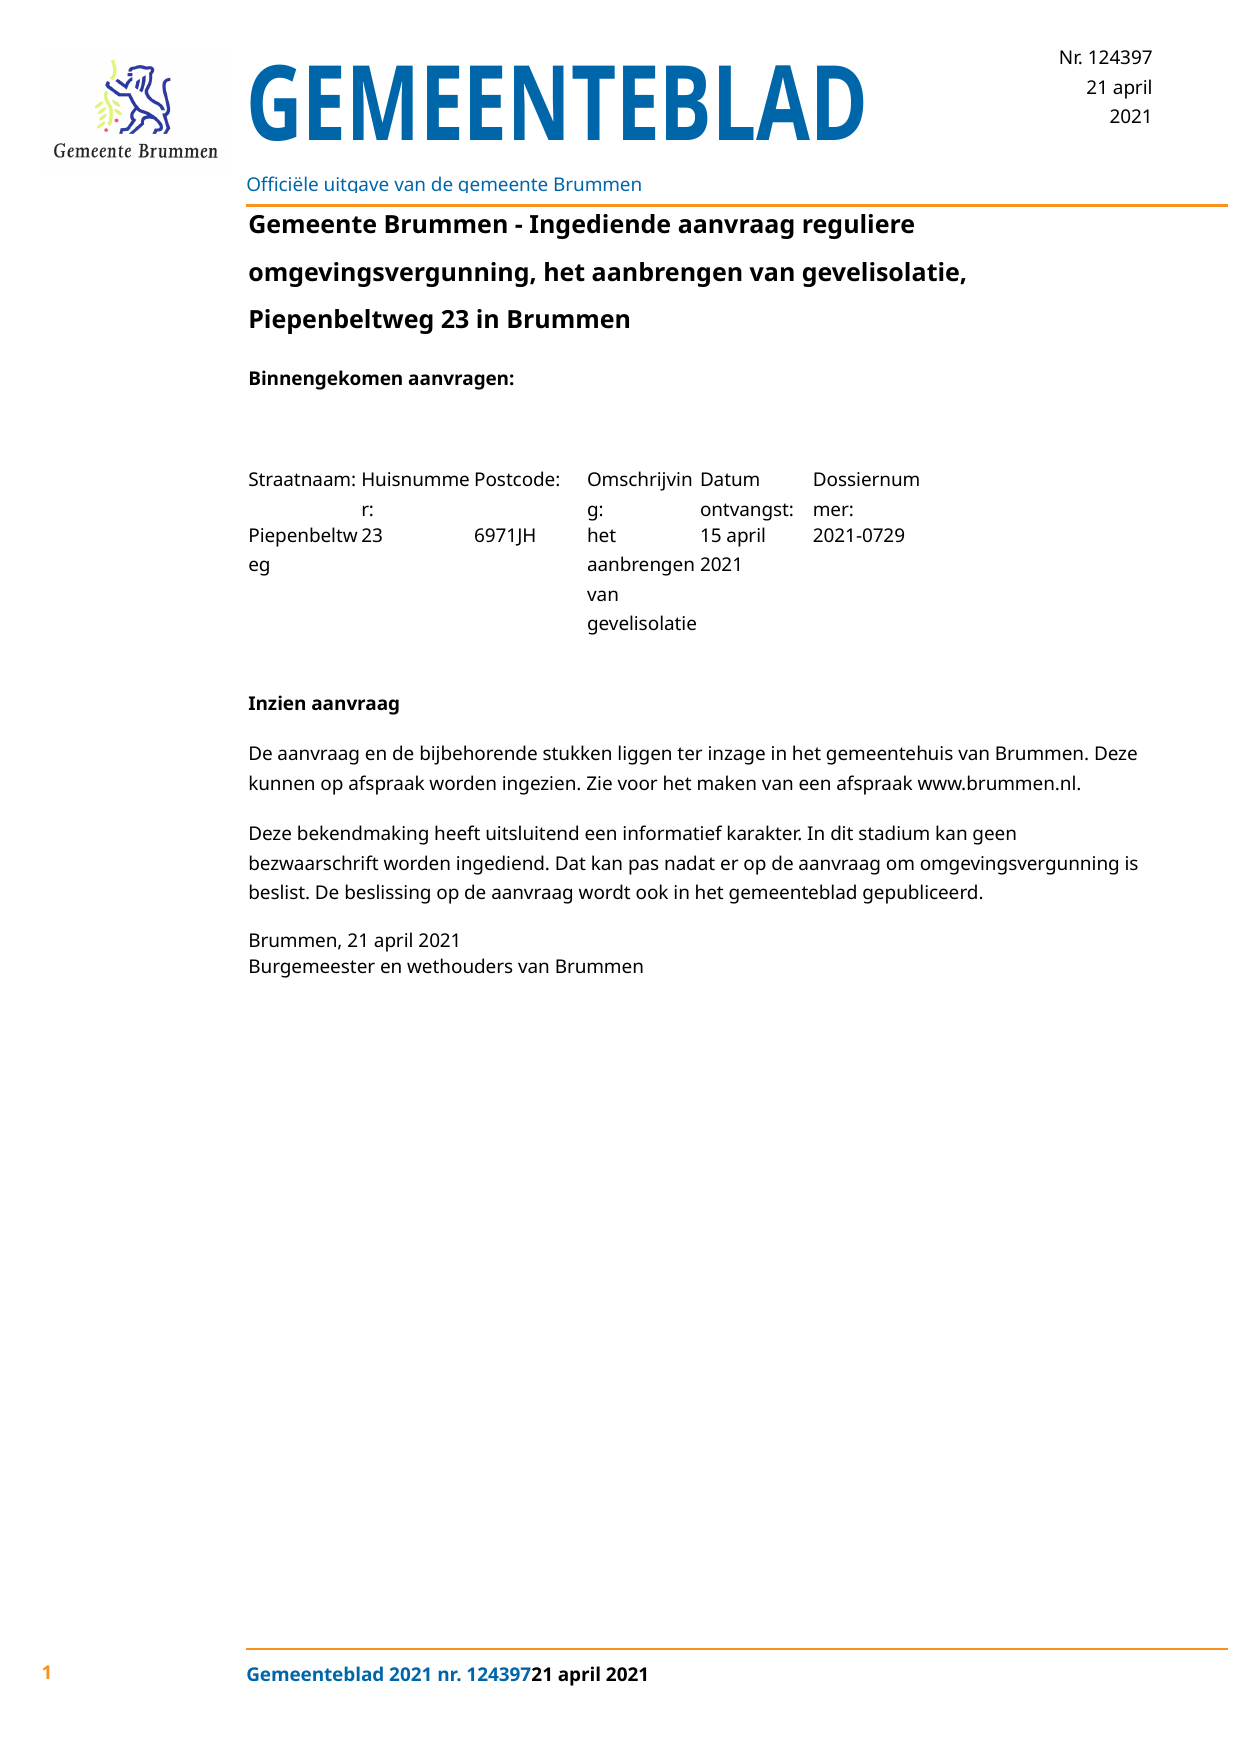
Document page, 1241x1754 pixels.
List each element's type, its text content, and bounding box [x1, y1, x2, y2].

text Burgemeester en wethouders van Brummen [248, 953, 1152, 979]
table_header Dossiernummer: [813, 466, 926, 522]
text De aanvraag en de bijbehorende stukken liggen ter inzage in het gemeentehuis van Brummen. Deze kunnen op afspraak worden ingezien. Zie voor het maken van een afspraak www.brummen.nl. [248, 740, 1152, 796]
table_cell het aanbrengen van gevelisolatie [587, 522, 700, 636]
table_cell [926, 522, 1038, 636]
table_header Datum ontvangst: [700, 466, 813, 522]
table_header Postcode: [474, 466, 587, 522]
table_cell 6971JH [474, 522, 587, 636]
text Deze bekendmaking heeft uitsluitend een informatief karakter. In dit stadium kan geen bezwaarschrift worden ingediend. Dat kan pas nadat er op de aanvraag om omgevingsvergunning is beslist. De beslissing op de aanvraag wordt ook in het gemeenteblad gepubliceerd. [248, 820, 1152, 905]
picture [41, 47, 231, 172]
table_cell Piepenbeltweg [248, 522, 361, 636]
table_header Omschrijving: [587, 466, 700, 522]
table_header [1039, 466, 1152, 522]
text Brummen, 21 april 2021 [248, 927, 1152, 953]
text Gemeente Brummen - Ingediende aanvraag reguliere omgevingsvergunning, het aanbrengen van gevelisolatie, Piepenbeltweg 23 in Brummen [248, 207, 1152, 336]
table_cell 2021-0729 [813, 522, 926, 636]
table_header Huisnummer: [361, 466, 474, 522]
table_cell 15 april 2021 [700, 522, 813, 636]
table_header [926, 466, 1038, 522]
table_cell 23 [361, 522, 474, 636]
table_header Straatnaam: [248, 466, 361, 522]
table_cell [1039, 522, 1152, 636]
text Inzien aanvraag [248, 690, 1152, 716]
text Binnengekomen aanvragen: [248, 366, 1152, 391]
